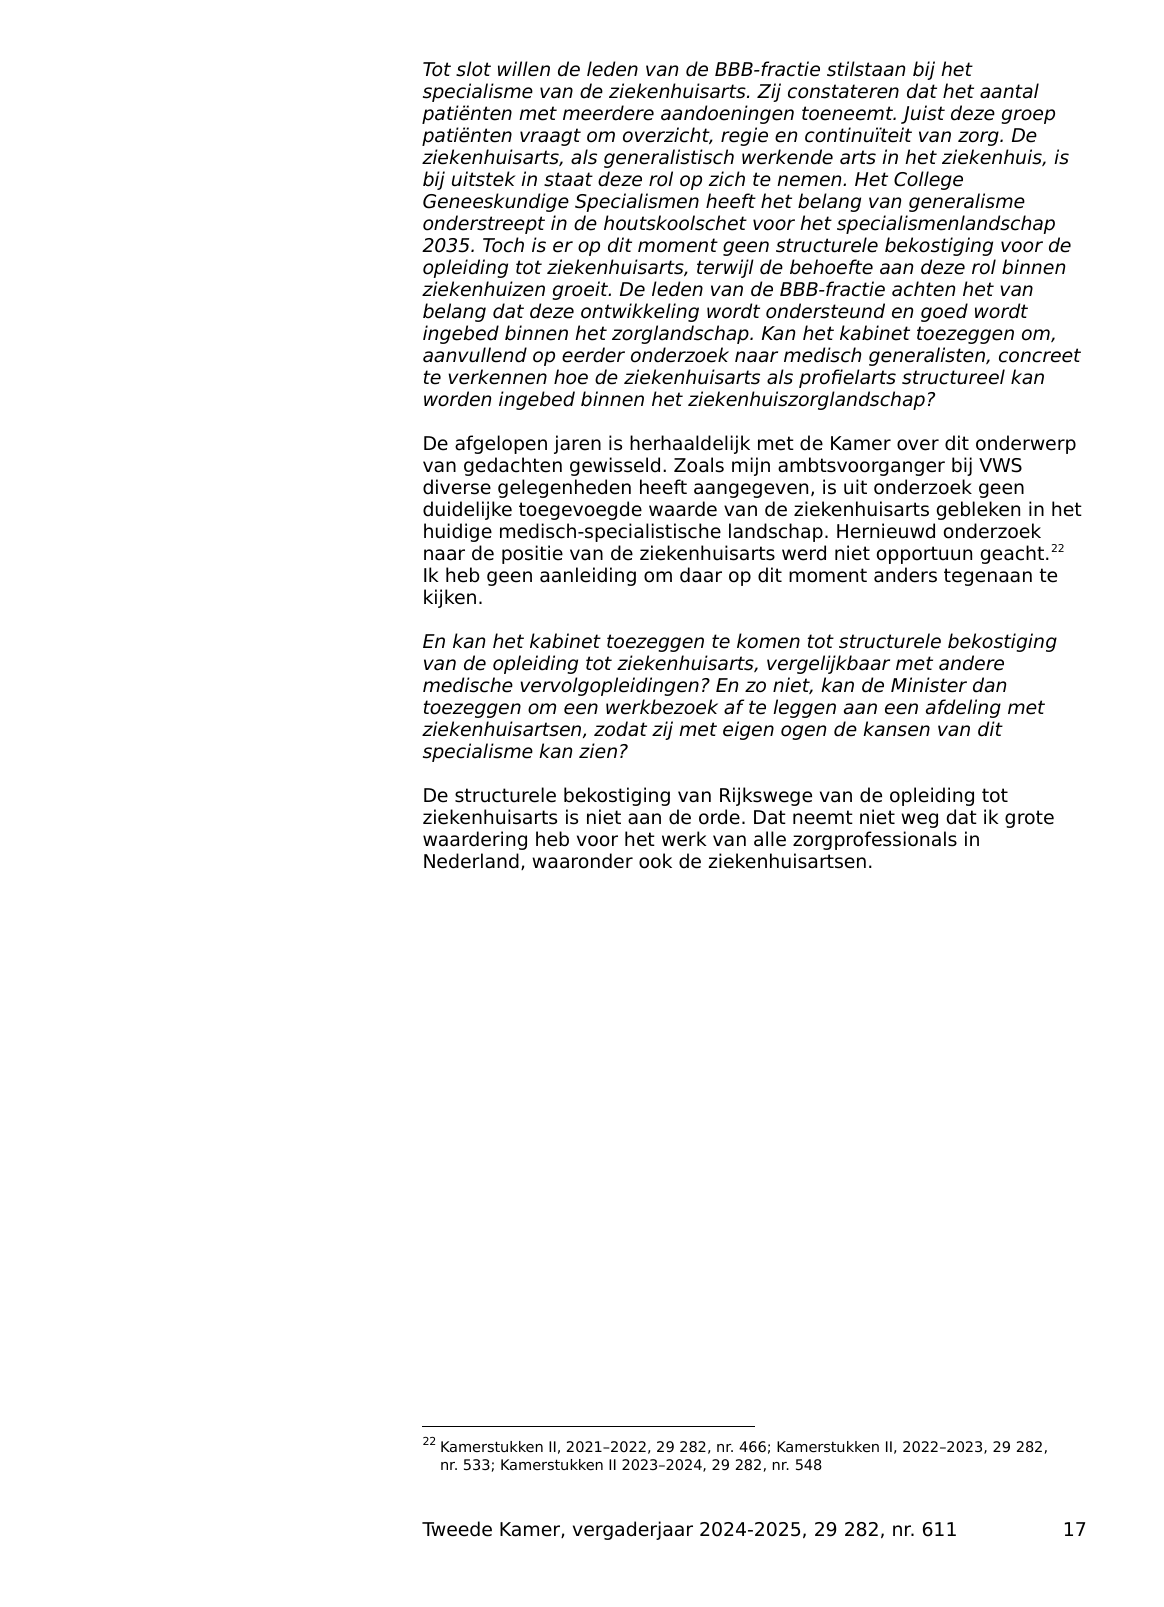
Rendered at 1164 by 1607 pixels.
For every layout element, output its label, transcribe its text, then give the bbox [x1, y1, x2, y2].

text Tot slot willen de leden van de BBB-fractie stilstaan bij het specialisme van de ziekenhuisarts. Zij constateren dat het aantal patiënten met meerdere aandoeningen toeneemt. Juist deze groep patiënten vraagt om overzicht, regie en continuïteit van zorg. De ziekenhuisarts, als generalistisch werkende arts in het ziekenhuis, is bij uitstek in staat deze rol op zich te nemen. Het College Geneeskundige Specialismen heeft het belang van generalisme onderstreept in de houtskoolschet voor het specialismenlandschap 2035. Toch is er op dit moment geen structurele bekostiging voor de opleiding tot ziekenhuisarts, terwijl de behoefte aan deze rol binnen ziekenhuizen groeit. De leden van de BBB-fractie achten het van belang dat deze ontwikkeling wordt ondersteund en goed wordt ingebed binnen het zorglandschap. Kan het kabinet toezeggen om, aanvullend op eerder onderzoek naar medisch generalisten, concreet te verkennen hoe de ziekenhuisarts als profielarts structureel kan worden ingebed binnen het ziekenhuiszorglandschap? [422, 59, 1087, 411]
text De structurele bekostiging van Rijkswege van de opleiding tot ziekenhuisarts is niet aan de orde. Dat neemt niet weg dat ik grote waardering heb voor het werk van alle zorgprofessionals in Nederland, waaronder ook de ziekenhuisartsen. [422, 785, 1087, 873]
text En kan het kabinet toezeggen te komen tot structurele bekostiging van de opleiding tot ziekenhuisarts, vergelijkbaar met andere medische vervolgopleidingen? En zo niet, kan de Minister dan toezeggen om een werkbezoek af te leggen aan een afdeling met ziekenhuisartsen, zodat zij met eigen ogen de kansen van dit specialisme kan zien? [422, 631, 1087, 763]
text Kamerstukken II, 2021–2022, 29 282, nr. 466; Kamerstukken II, 2022–2023, 29 282, nr. 533; Kamerstukken II 2023–2024, 29 282, nr. 548 [422, 1435, 1087, 1474]
text De afgelopen jaren is herhaaldelijk met de Kamer over dit onderwerp van gedachten gewisseld. Zoals mijn ambtsvoorganger bij VWS diverse gelegenheden heeft aangegeven, is uit onderzoek geen duidelijke toegevoegde waarde van de ziekenhuisarts gebleken in het huidige medisch-specialistische landschap. Hernieuwd onderzoek naar de positie van de ziekenhuisarts werd niet opportuun geacht. Ik heb geen aanleiding om daar op dit moment anders tegenaan te kijken. [422, 433, 1087, 609]
